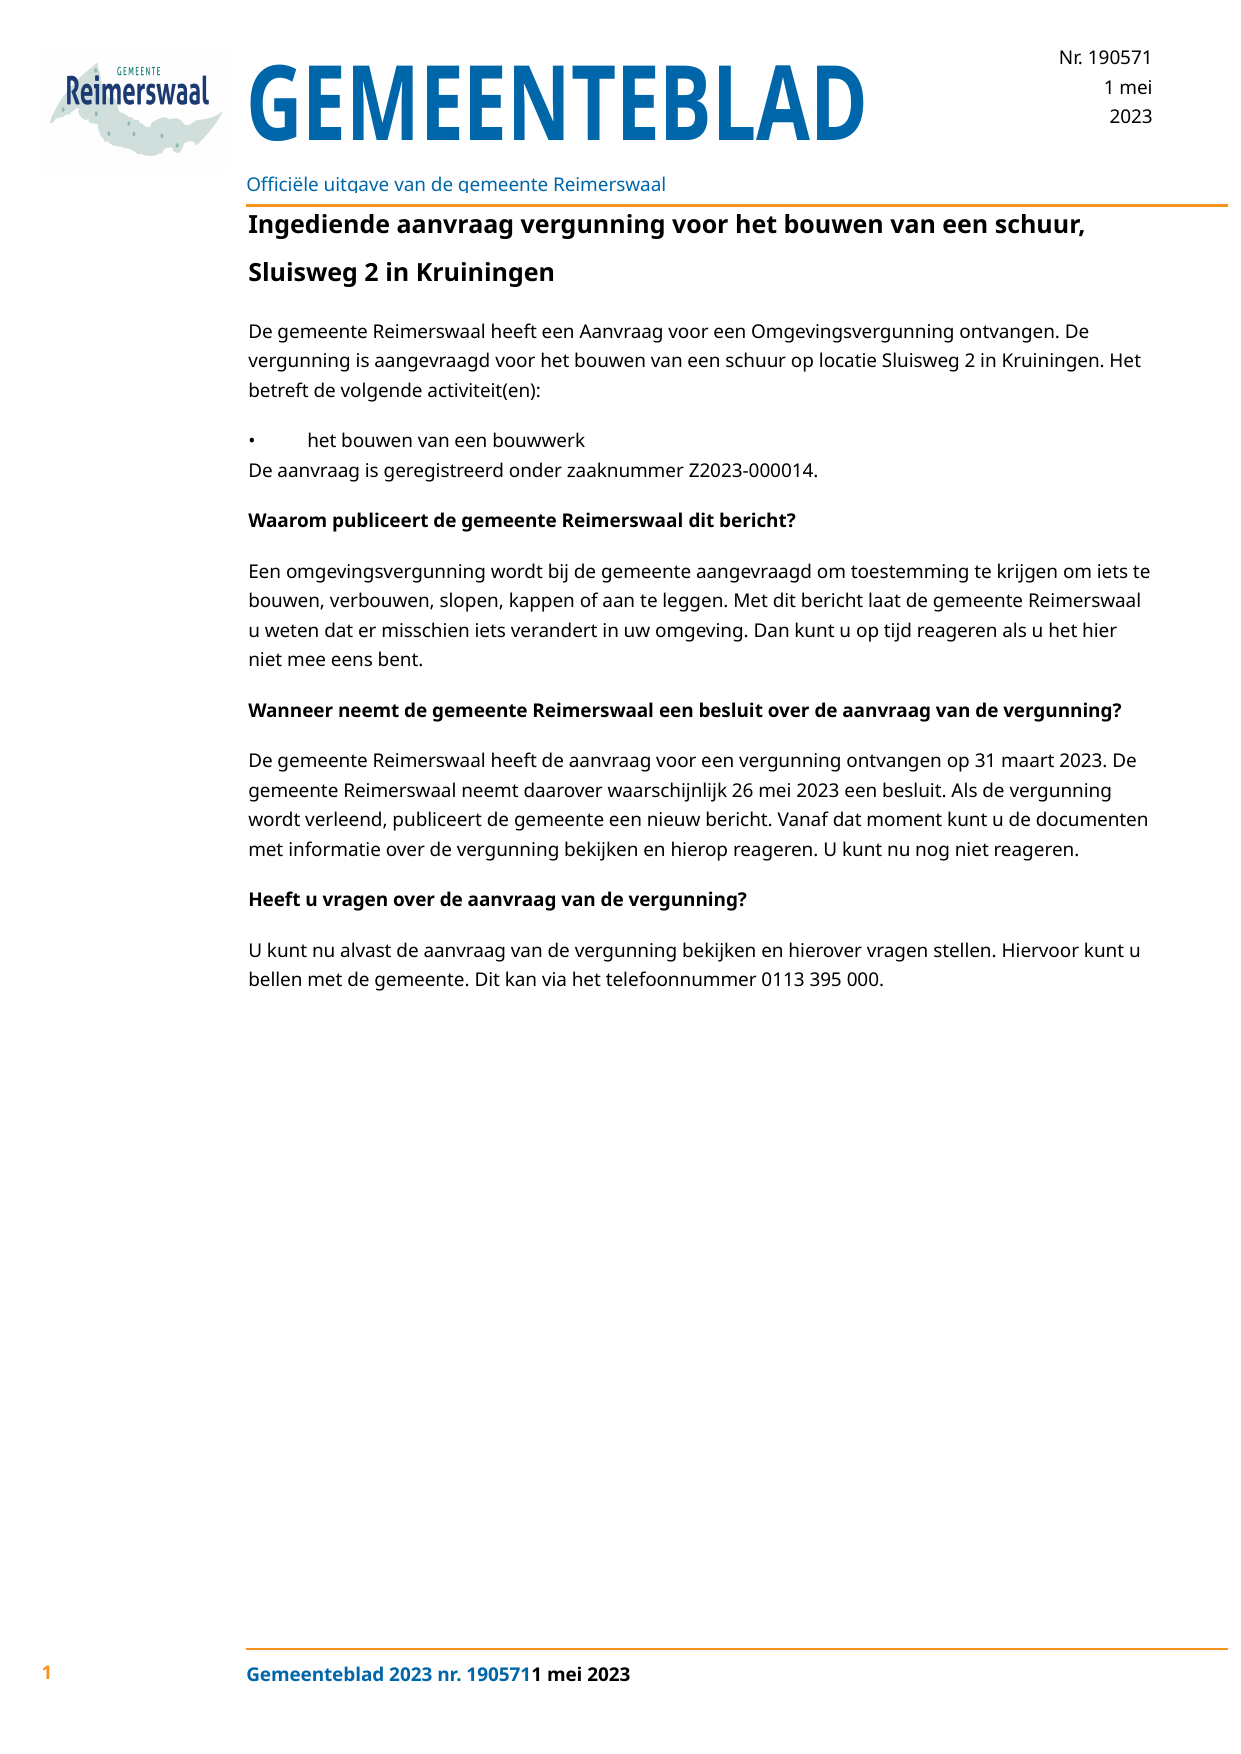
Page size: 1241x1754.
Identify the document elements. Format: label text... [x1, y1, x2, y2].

picture [41, 47, 231, 172]
list het bouwen van een bouwwerk [248, 427, 1152, 453]
text Waarom publiceert de gemeente Reimerswaal dit bericht? [248, 507, 1152, 533]
text De aanvraag is geregistreerd onder zaaknummer Z2023-000014. [248, 457, 1152, 483]
text Een omgevingsvergunning wordt bij de gemeente aangevraagd om toestemming te krijgen om iets te bouwen, verbouwen, slopen, kappen of aan te leggen. Met dit bericht laat de gemeente Reimerswaal u weten dat er misschien iets verandert in uw omgeving. Dan kunt u op tijd reageren als u het hier niet mee eens bent. [248, 558, 1152, 672]
text U kunt nu alvast de aanvraag van de vergunning bekijken en hierover vragen stellen. Hiervoor kunt u bellen met de gemeente. Dit kan via het telefoonnummer 0113 395 000. [248, 937, 1152, 992]
text De gemeente Reimerswaal heeft een Aanvraag voor een Omgevingsvergunning ontvangen. De vergunning is aangevraagd voor het bouwen van een schuur op locatie Sluisweg 2 in Kruiningen. Het betreft de volgende activiteit(en): [248, 318, 1152, 403]
text De gemeente Reimerswaal heeft de aanvraag voor een vergunning ontvangen op 31 maart 2023. De gemeente Reimerswaal neemt daarover waarschijnlijk 26 mei 2023 een besluit. Als de vergunning wordt verleend, publiceert de gemeente een nieuw bericht. Vanaf dat moment kunt u de documenten met informatie over de vergunning bekijken en hierop reageren. U kunt nu nog niet reageren. [248, 747, 1152, 862]
text Ingediende aanvraag vergunning voor het bouwen van een schuur, Sluisweg 2 in Kruiningen [248, 207, 1152, 288]
text Wanneer neemt de gemeente Reimerswaal een besluit over de aanvraag van de vergunning? [248, 697, 1152, 723]
text Heeft u vragen over de aanvraag van de vergunning? [248, 887, 1152, 912]
